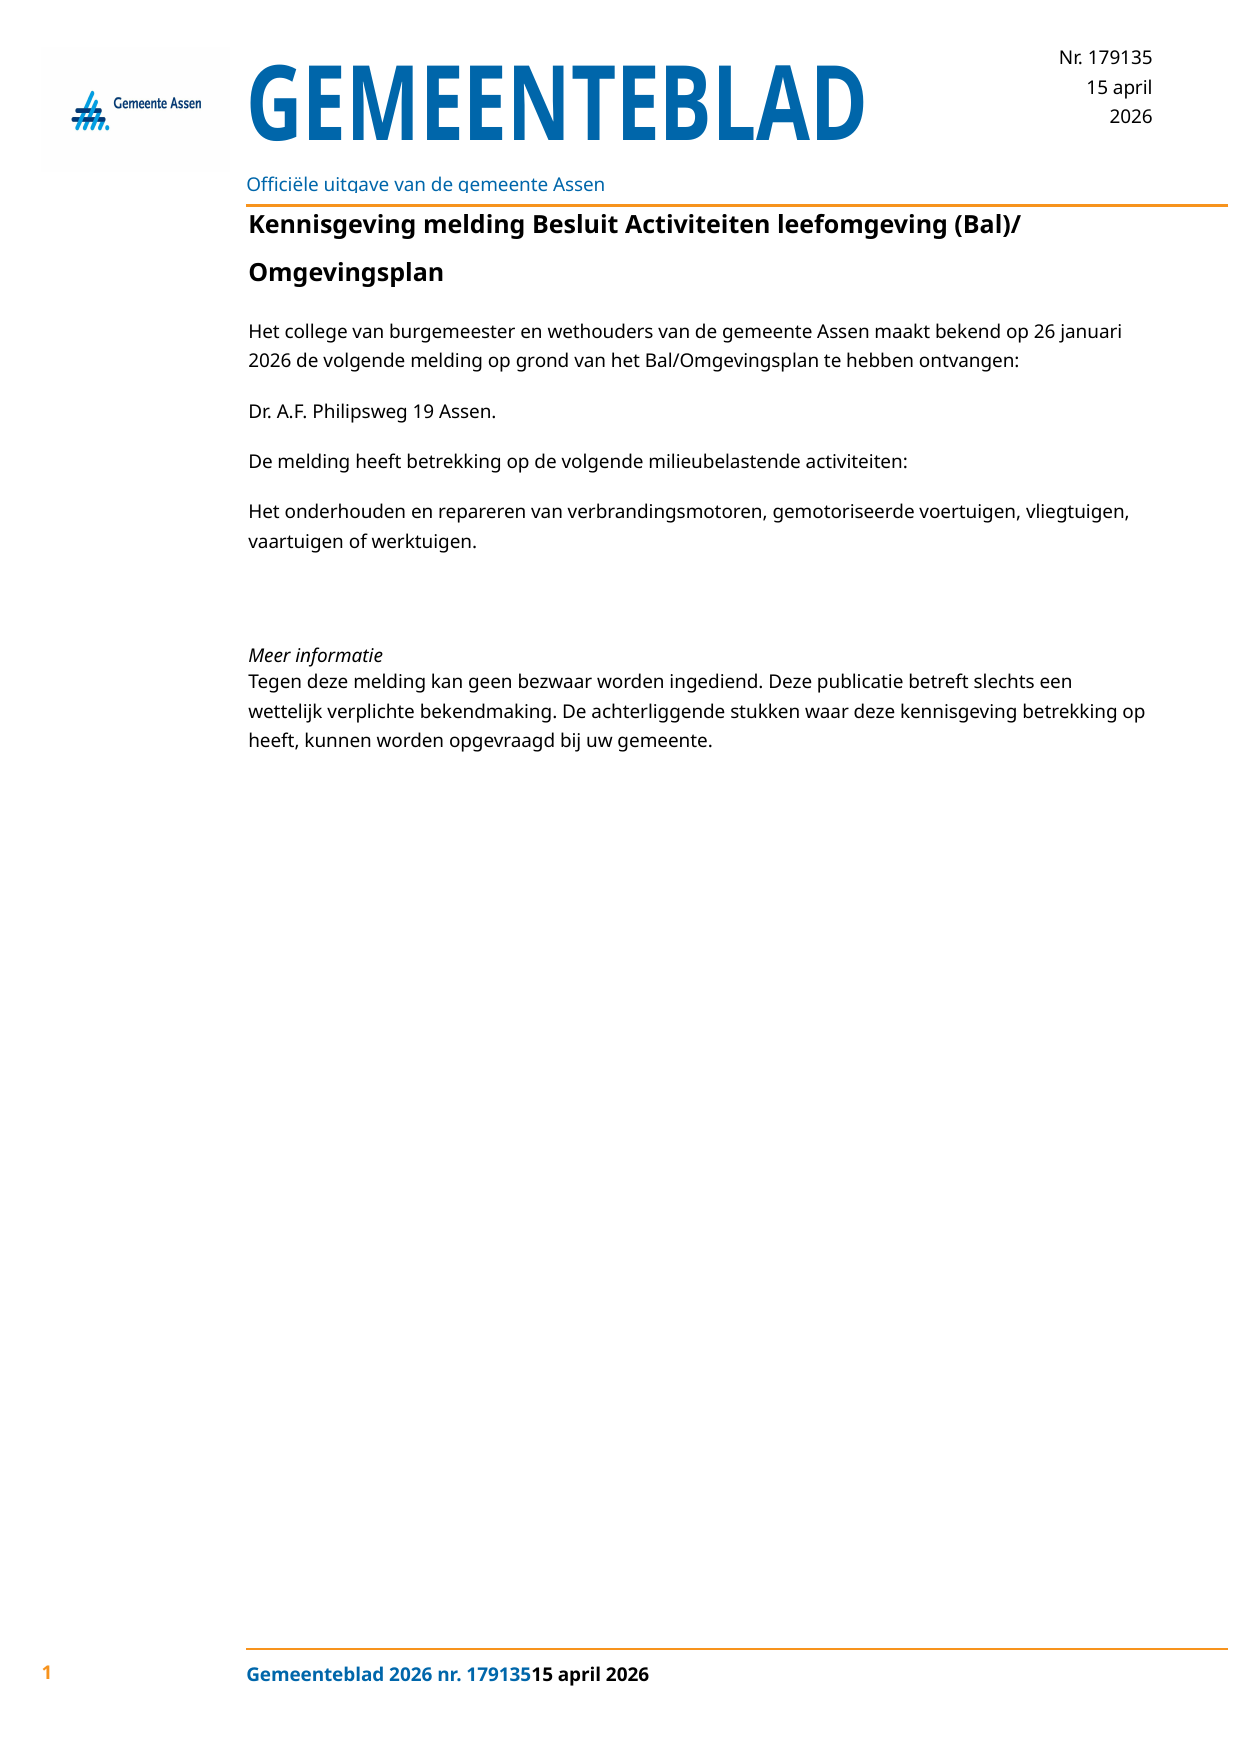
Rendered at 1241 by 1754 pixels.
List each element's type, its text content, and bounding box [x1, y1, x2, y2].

text Het college van burgemeester en wethouders van de gemeente Assen maakt bekend op 26 januari 2026 de volgende melding op grond van het Bal/Omgevingsplan te hebben ontvangen: [248, 318, 1152, 373]
text Meer informatie [248, 643, 1152, 668]
text Kennisgeving melding Besluit Activiteiten leefomgeving (Bal)/ Omgevingsplan [248, 207, 1152, 288]
text Dr. A.F. Philipsweg 19 Assen. [248, 398, 1152, 424]
text Het onderhouden en repareren van verbrandingsmotoren, gemotoriseerde voertuigen, vliegtuigen, vaartuigen of werktuigen. [248, 499, 1152, 554]
text Tegen deze melding kan geen bezwaar worden ingediend. Deze publicatie betreft slechts een wettelijk verplichte bekendmaking. De achterliggende stukken waar deze kennisgeving betrekking op heeft, kunnen worden opgevraagd bij uw gemeente. [248, 668, 1152, 753]
picture [41, 47, 231, 172]
text De melding heeft betrekking op de volgende milieubelastende activiteiten: [248, 448, 1152, 474]
